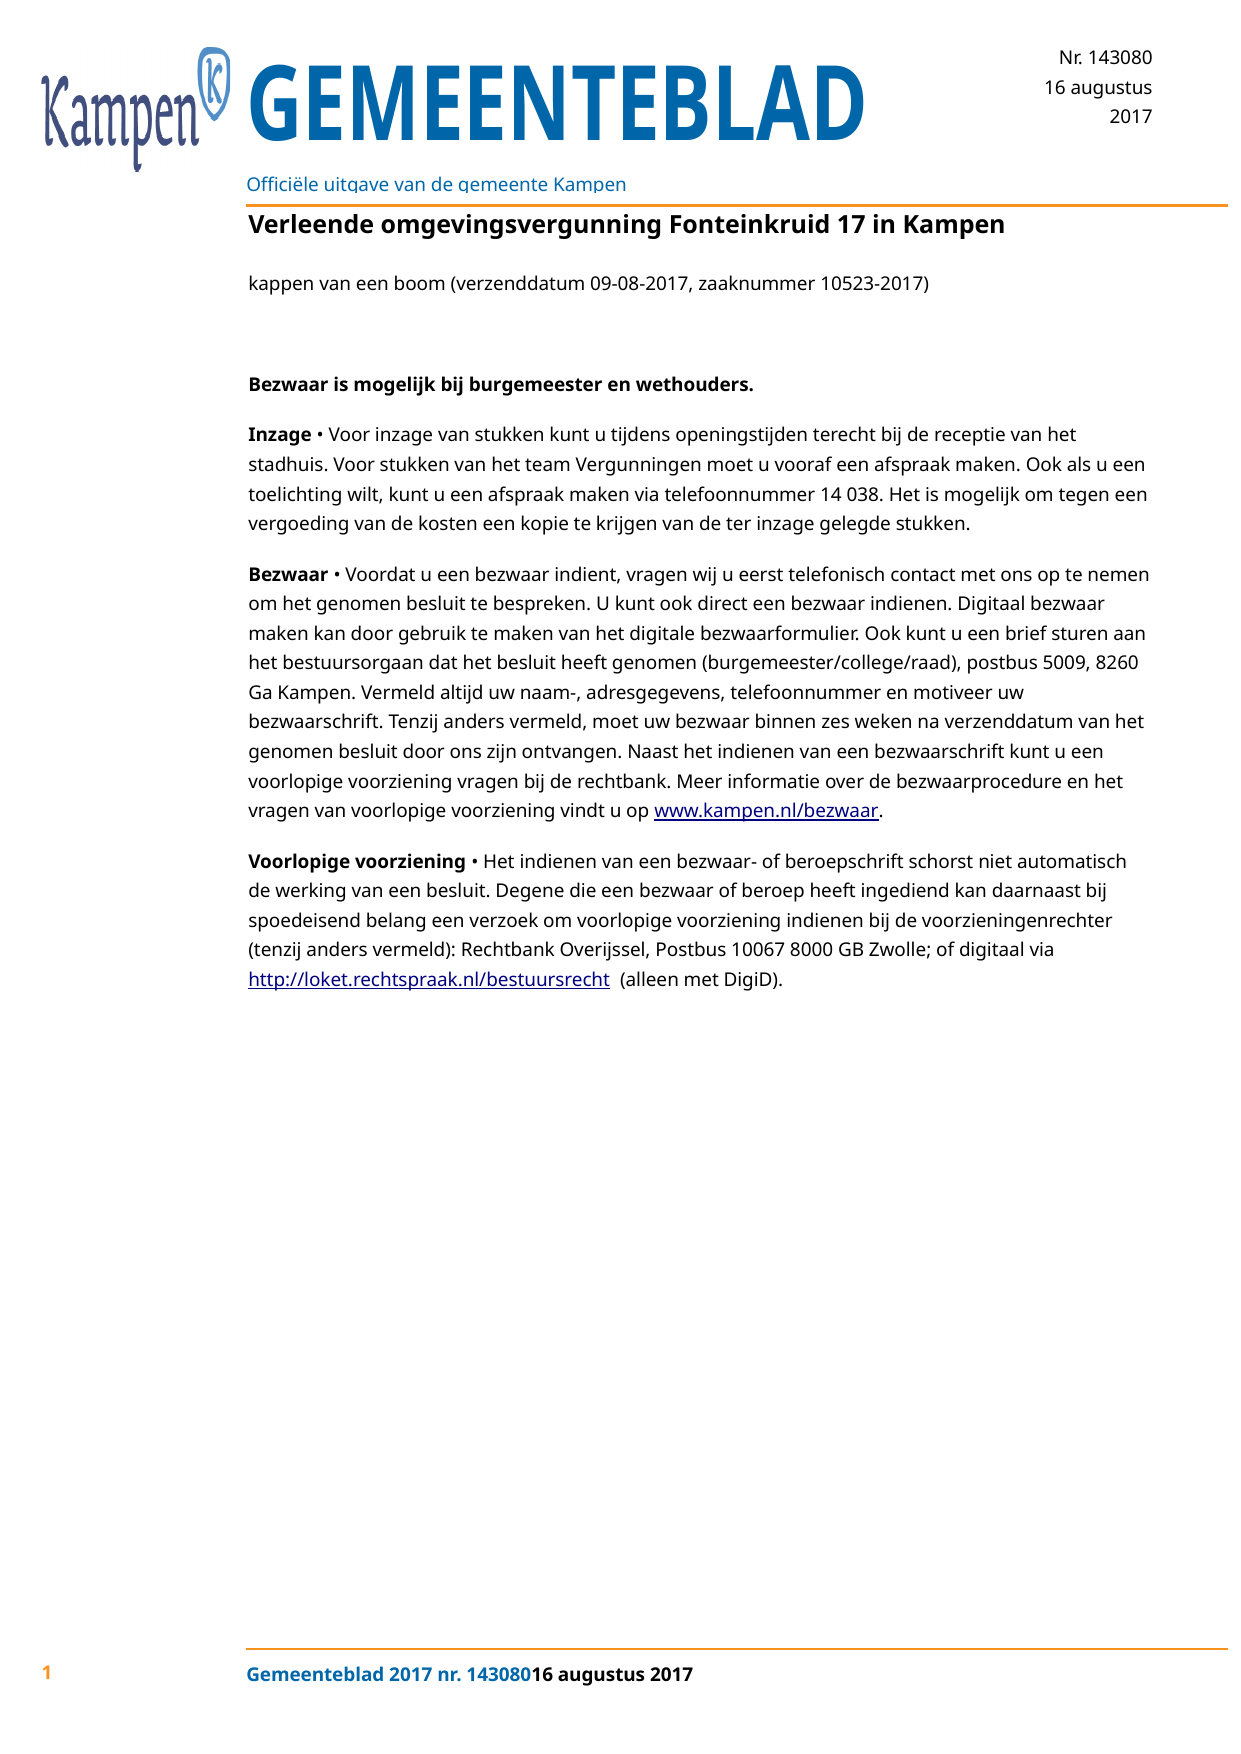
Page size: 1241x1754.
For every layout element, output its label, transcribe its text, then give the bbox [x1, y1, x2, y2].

text Voorlopige voorziening • Het indienen van een bezwaar- of beroepschrift schorst niet automatisch de werking van een besluit. Degene die een bezwaar of beroep heeft ingediend kan daarnaast bij spoedeisend belang een verzoek om voorlopige voorziening indienen bij de voorzieningenrechter (tenzij anders vermeld): Rechtbank Overijssel, Postbus 10067 8000 GB Zwolle; of digitaal via http://loket.rechtspraak.nl/bestuursrecht (alleen met DigiD). [248, 848, 1152, 992]
text Bezwaar • Voordat u een bezwaar indient, vragen wij u eerst telefonisch contact met ons op te nemen om het genomen besluit te bespreken. U kunt ook direct een bezwaar indienen. Digitaal bezwaar maken kan door gebruik te maken van het digitale bezwaarformulier. Ook kunt u een brief sturen aan het bestuursorgaan dat het besluit heeft genomen (burgemeester/college/raad), postbus 5009, 8260 Ga Kampen. Vermeld altijd uw naam-, adresgegevens, telefoonnummer en motiveer uw bezwaarschrift. Tenzij anders vermeld, moet uw bezwaar binnen zes weken na verzenddatum van het genomen besluit door ons zijn ontvangen. Naast het indienen van een bezwaarschrift kunt u een voorlopige voorziening vragen bij de rechtbank. Meer informatie over de bezwaarprocedure en het vragen van voorlopige voorziening vindt u op www.kampen.nl/bezwaar. [248, 561, 1152, 823]
text Verleende omgevingsvergunning Fonteinkruid 17 in Kampen [248, 207, 1152, 241]
text Bezwaar is mogelijk bij burgemeester en wethouders. [248, 371, 1152, 397]
text kappen van een boom (verzenddatum 09-08-2017, zaaknummer 10523-2017) [248, 270, 1152, 296]
picture [41, 47, 231, 172]
text Inzage • Voor inzage van stukken kunt u tijdens openingstijden terecht bij de receptie van het stadhuis. Voor stukken van het team Vergunningen moet u vooraf een afspraak maken. Ook als u een toelichting wilt, kunt u een afspraak maken via telefoonnummer 14 038. Het is mogelijk om tegen een vergoeding van de kosten een kopie te krijgen van de ter inzage gelegde stukken. [248, 422, 1152, 536]
